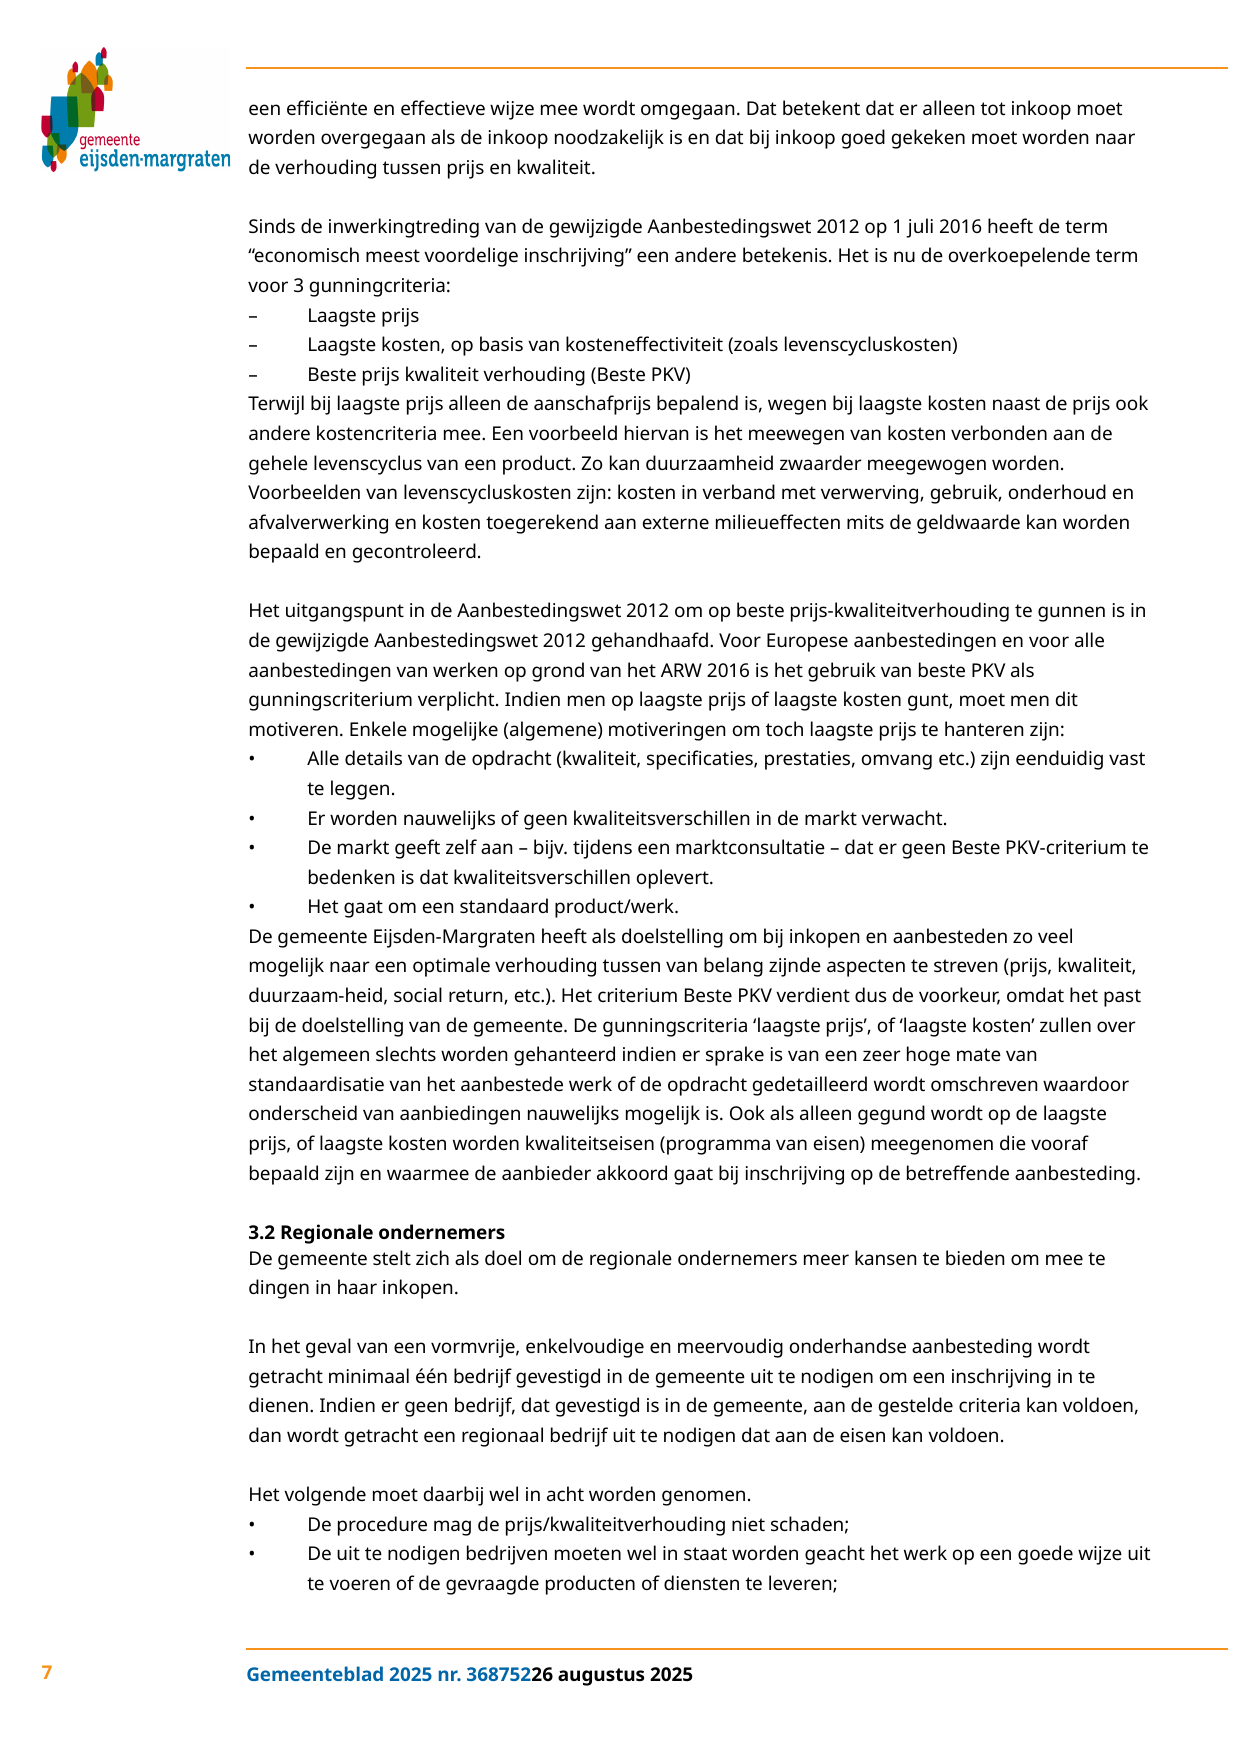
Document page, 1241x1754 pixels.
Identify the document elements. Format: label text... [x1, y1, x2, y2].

picture [41, 47, 231, 172]
text Terwijl bij laagste prijs alleen de aanschafprijs bepalend is, wegen bij laagste kosten naast de prijs ook andere kostencriteria mee. Een voorbeeld hiervan is het meewegen van kosten verbonden aan de gehele levenscyclus van een product. Zo kan duurzaamheid zwaarder meegewogen worden. Voorbeelden van levenscycluskosten zijn: kosten in verband met verwerving, gebruik, onderhoud en afvalverwerking en kosten toegerekend aan externe milieueffecten mits de geldwaarde kan worden bepaald en gecontroleerd. [248, 391, 1152, 564]
text een efficiënte en effectieve wijze mee wordt omgegaan. Dat betekent dat er alleen tot inkoop moet worden overgegaan als de inkoop noodzakelijk is en dat bij inkoop goed gekeken moet worden naar de verhouding tussen prijs en kwaliteit. [248, 95, 1152, 180]
list De procedure mag de prijs/kwaliteitverhouding niet schaden; [248, 1511, 1152, 1537]
text De gemeente stelt zich als doel om de regionale ondernemers meer kansen te bieden om mee te dingen in haar inkopen. [248, 1245, 1152, 1300]
text Het volgende moet daarbij wel in acht worden genomen. [248, 1481, 1152, 1507]
text De gemeente Eijsden-Margraten heeft als doelstelling om bij inkopen en aanbesteden zo veel mogelijk naar een optimale verhouding tussen van belang zijnde aspecten te streven (prijs, kwaliteit, duurzaam-heid, social return, etc.). Het criterium Beste PKV verdient dus de voorkeur, omdat het past bij de doelstelling van de gemeente. De gunningscriteria ‘laagste prijs’, of ‘laagste kosten’ zullen over het algemeen slechts worden gehanteerd indien er sprake is van een zeer hoge mate van standaardisatie van het aanbestede werk of de opdracht gedetailleerd wordt omschreven waardoor onderscheid van aanbiedingen nauwelijks mogelijk is. Ook als alleen gegund wordt op de laagste prijs, of laagste kosten worden kwaliteitseisen (programma van eisen) meegenomen die vooraf bepaald zijn en waarmee de aanbieder akkoord gaat bij inschrijving op de betreffende aanbesteding. [248, 923, 1152, 1186]
text In het geval van een vormvrije, enkelvoudige en meervoudig onderhandse aanbesteding wordt getracht minimaal één bedrijf gevestigd in de gemeente uit te nodigen om een inschrijving in te dienen. Indien er geen bedrijf, dat gevestigd is in de gemeente, aan de gestelde criteria kan voldoen, dan wordt getracht een regionaal bedrijf uit te nodigen dat aan de eisen kan voldoen. [248, 1333, 1152, 1448]
list De uit te nodigen bedrijven moeten wel in staat worden geacht het werk op een goede wijze uit te voeren of de gevraagde producten of diensten te leveren; [248, 1541, 1152, 1596]
list Er worden nauwelijks of geen kwaliteitsverschillen in de markt verwacht. [248, 805, 1152, 831]
list Alle details van de opdracht (kwaliteit, specificaties, prestaties, omvang etc.) zijn eenduidig vast te leggen. [248, 746, 1152, 801]
list Het gaat om een standaard product/werk. [248, 893, 1152, 919]
text 3.2 Regionale ondernemers [248, 1219, 1152, 1245]
list De markt geeft zelf aan – bijv. tijdens een marktconsultatie – dat er geen Beste PKV-criterium te bedenken is dat kwaliteitsverschillen oplevert. [248, 834, 1152, 890]
text Sinds de inwerkingtreding van de gewijzigde Aanbestedingswet 2012 op 1 juli 2016 heeft de term “economisch meest voordelige inschrijving” een andere betekenis. Het is nu de overkoepelende term voor 3 gunningcriteria: [248, 213, 1152, 298]
text Het uitgangspunt in de Aanbestedingswet 2012 om op beste prijs-kwaliteitverhouding te gunnen is in de gewijzigde Aanbestedingswet 2012 gehandhaafd. Voor Europese aanbestedingen en voor alle aanbestedingen van werken op grond van het ARW 2016 is het gebruik van beste PKV als gunningscriterium verplicht. Indien men op laagste prijs of laagste kosten gunt, moet men dit motiveren. Enkele mogelijke (algemene) motiveringen om toch laagste prijs te hanteren zijn: [248, 598, 1152, 742]
list Laagste prijs [248, 302, 1152, 328]
list Beste prijs kwaliteit verhouding (Beste PKV) [248, 361, 1152, 387]
list Laagste kosten, op basis van kosteneffectiviteit (zoals levenscycluskosten) [248, 331, 1152, 357]
